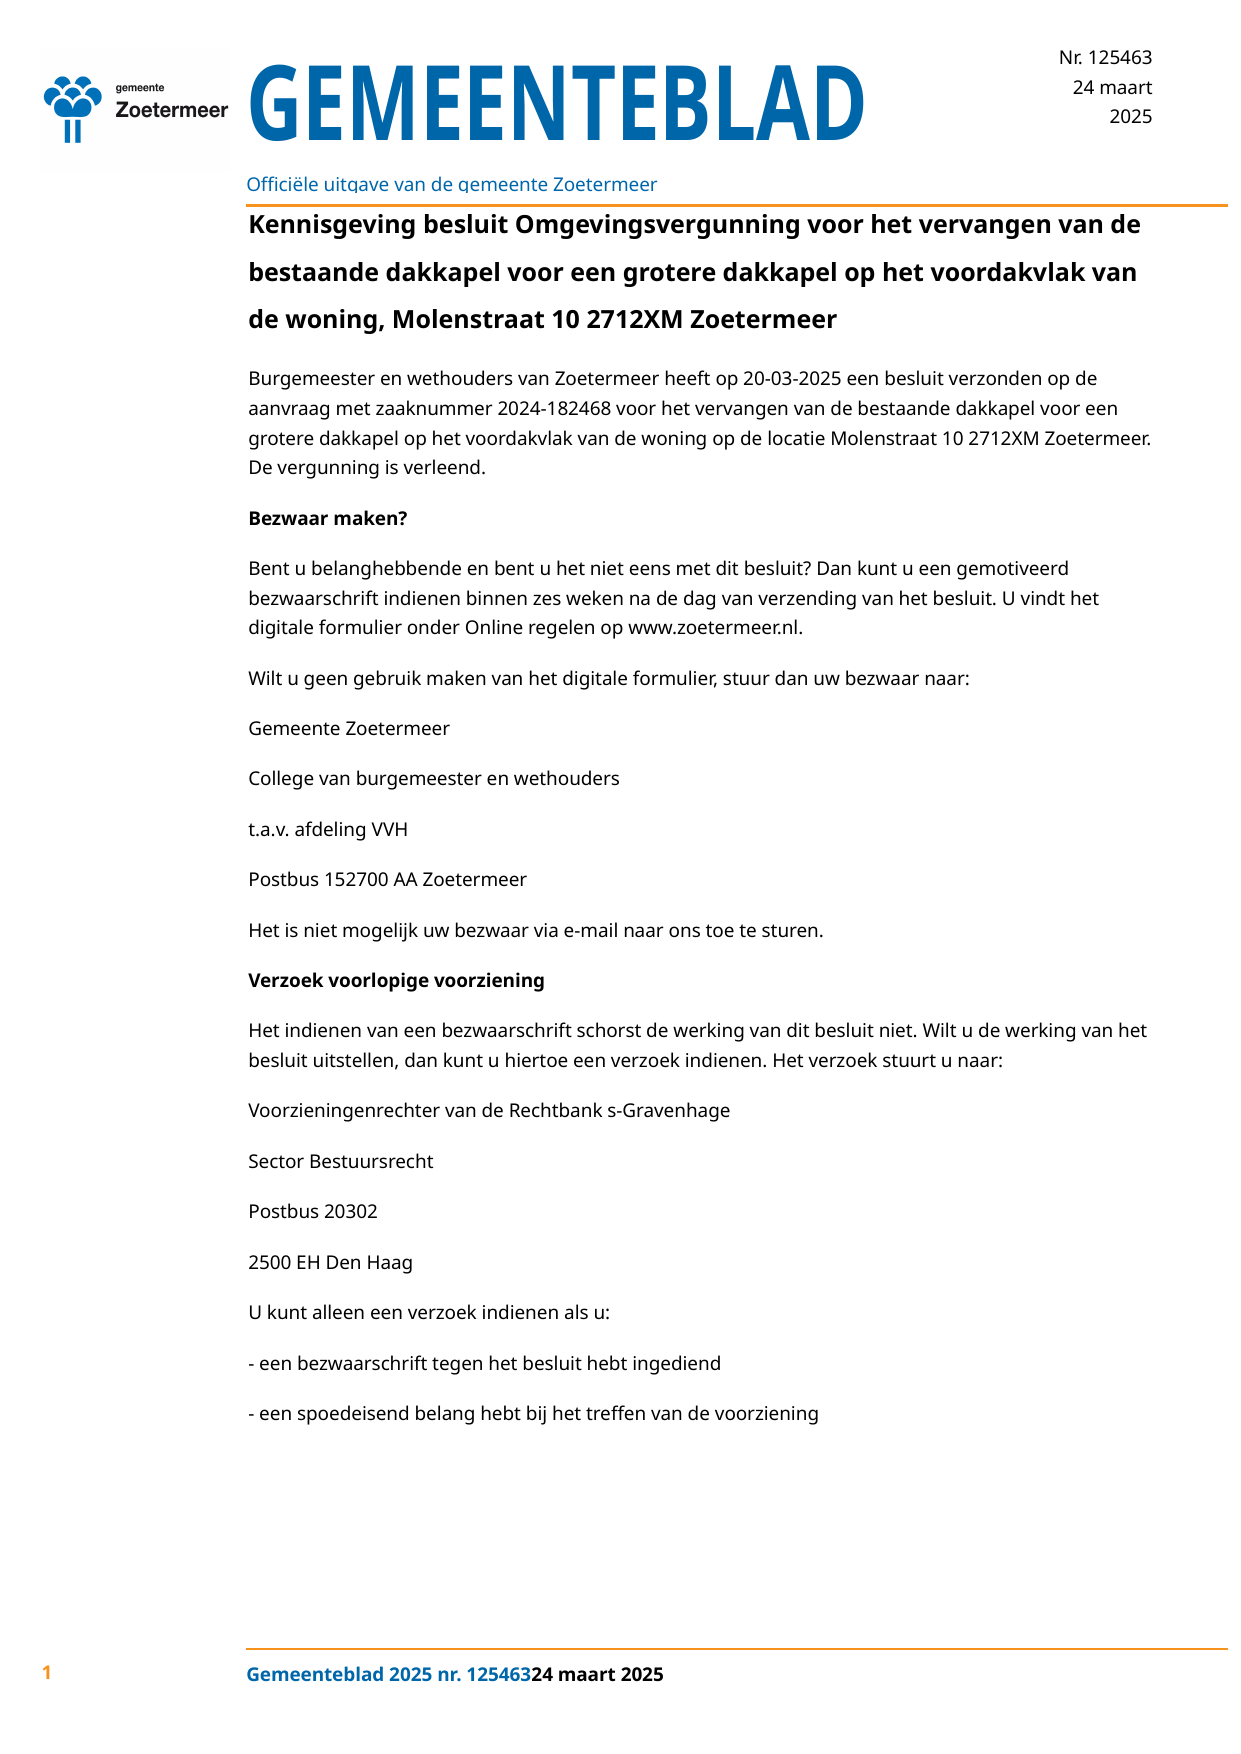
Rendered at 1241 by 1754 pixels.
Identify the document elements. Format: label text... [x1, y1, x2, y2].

text Het is niet mogelijk uw bezwaar via e-mail naar ons toe te sturen. [248, 917, 1152, 942]
text Wilt u geen gebruik maken van het digitale formulier, stuur dan uw bezwaar naar: [248, 665, 1152, 690]
text Sector Bestuursrecht [248, 1148, 1152, 1174]
text U kunt alleen een verzoek indienen als u: [248, 1299, 1152, 1325]
text Het indienen van een bezwaarschrift schorst de werking van dit besluit niet. Wilt u de werking van het besluit uitstellen, dan kunt u hiertoe een verzoek indienen. Het verzoek stuurt u naar: [248, 1018, 1152, 1073]
text t.a.v. afdeling VVH [248, 816, 1152, 842]
text Voorzieningenrechter van de Rechtbank s-Gravenhage [248, 1098, 1152, 1123]
text Postbus 152700 AA Zoetermeer [248, 866, 1152, 892]
text - een bezwaarschrift tegen het besluit hebt ingediend [248, 1350, 1152, 1375]
text Kennisgeving besluit Omgevingsvergunning voor het vervangen van de bestaande dakkapel voor een grotere dakkapel op het voordakvlak van de woning, Molenstraat 10 2712XM Zoetermeer [248, 207, 1152, 336]
text - een spoedeisend belang hebt bij het treffen van de voorziening [248, 1400, 1152, 1426]
text Bent u belanghebbende en bent u het niet eens met dit besluit? Dan kunt u een gemotiveerd bezwaarschrift indienen binnen zes weken na de dag van verzending van het besluit. U vindt het digitale formulier onder Online regelen op www.zoetermeer.nl. [248, 555, 1152, 640]
text College van burgemeester en wethouders [248, 766, 1152, 791]
text Verzoek voorlopige voorziening [248, 967, 1152, 993]
text Postbus 20302 [248, 1198, 1152, 1224]
text 2500 EH Den Haag [248, 1249, 1152, 1274]
text Bezwaar maken? [248, 505, 1152, 530]
text Gemeente Zoetermeer [248, 715, 1152, 741]
text Burgemeester en wethouders van Zoetermeer heeft op 20-03-2025 een besluit verzonden op de aanvraag met zaaknummer 2024-182468 voor het vervangen van de bestaande dakkapel voor een grotere dakkapel op het voordakvlak van de woning op de locatie Molenstraat 10 2712XM Zoetermeer. De vergunning is verleend. [248, 366, 1152, 480]
picture [41, 47, 231, 172]
